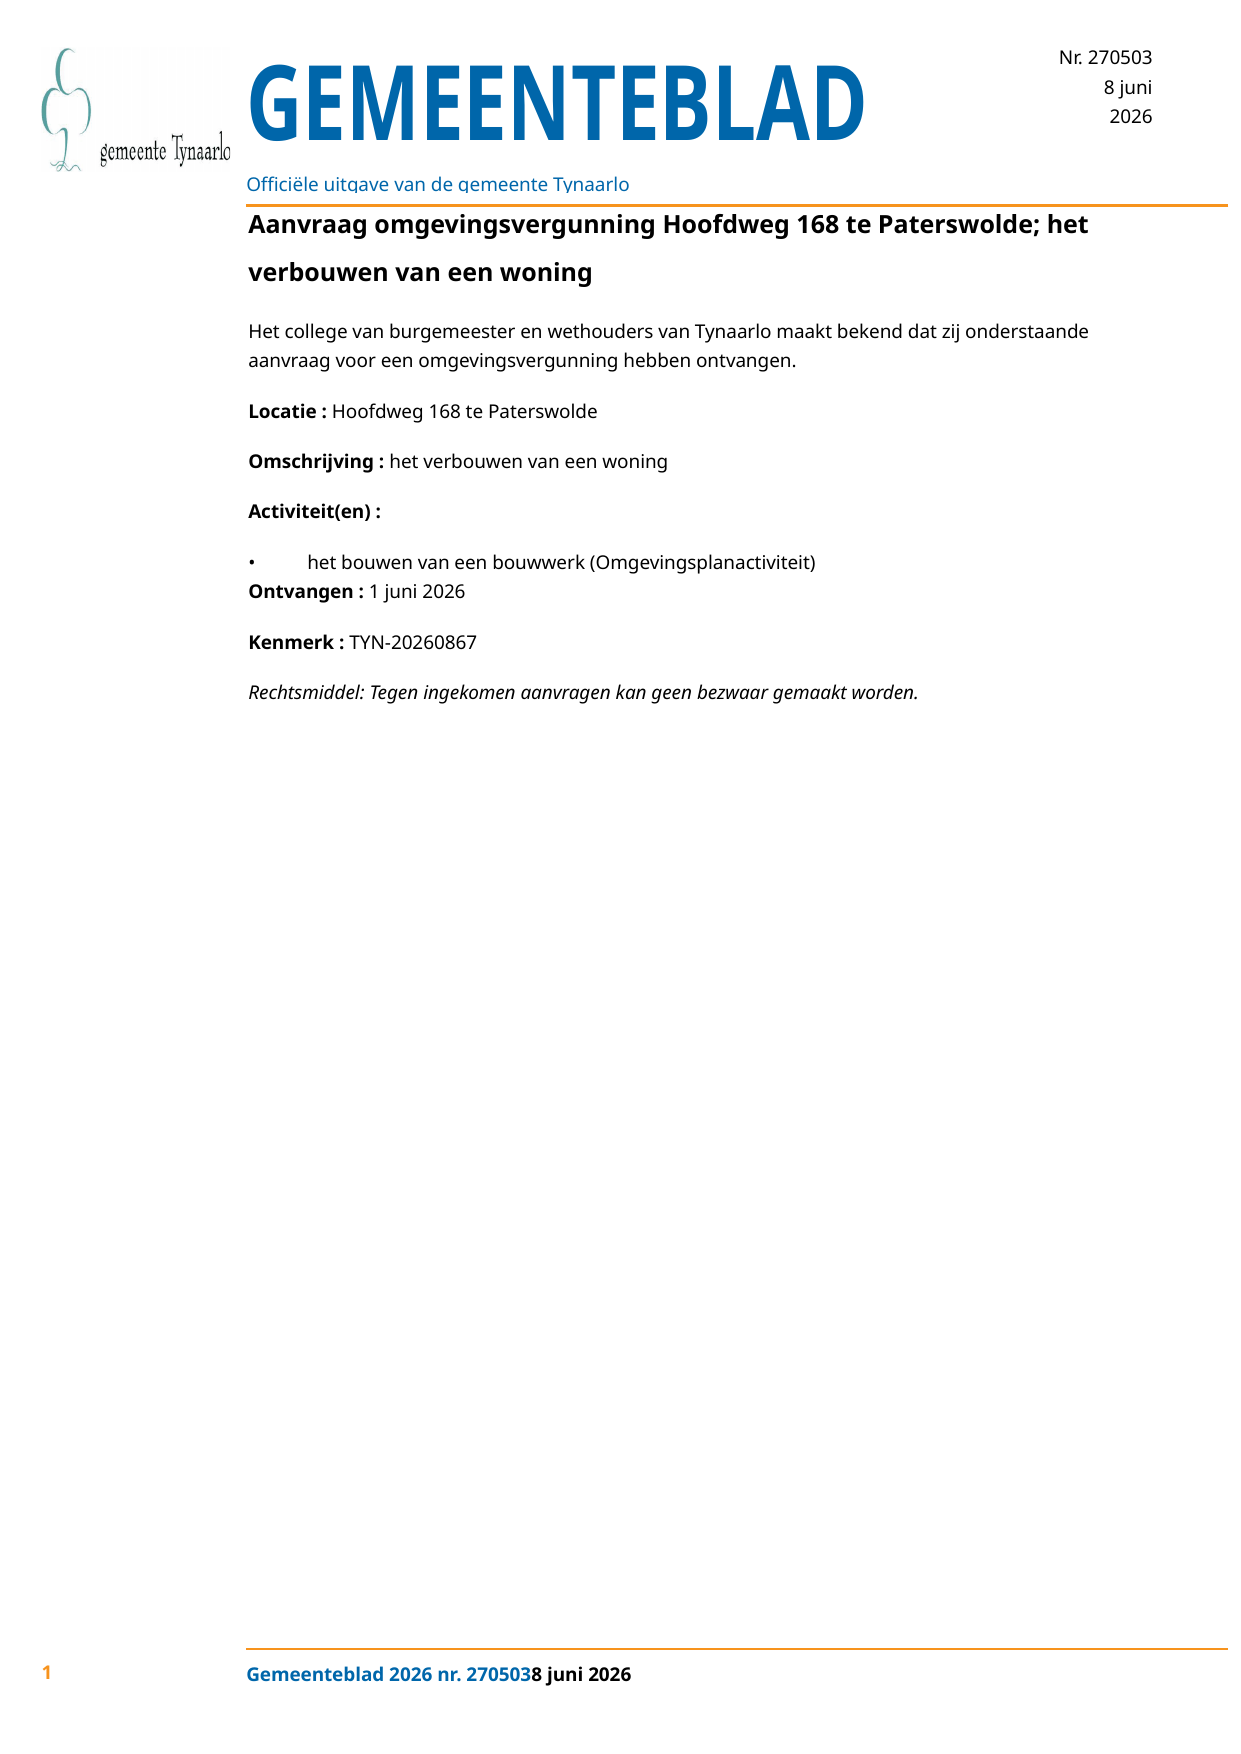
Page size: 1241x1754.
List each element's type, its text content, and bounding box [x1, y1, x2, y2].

text Kenmerk : TYN-20260867 [248, 629, 1152, 655]
text Aanvraag omgevingsvergunning Hoofdweg 168 te Paterswolde; het verbouwen van een woning [248, 207, 1152, 288]
text Activiteit(en) : [248, 499, 1152, 524]
list het bouwen van een bouwwerk (Omgevingsplanactiviteit) [248, 549, 1152, 575]
text Locatie : Hoofdweg 168 te Paterswolde [248, 398, 1152, 424]
text Het college van burgemeester en wethouders van Tynaarlo maakt bekend dat zij onderstaande aanvraag voor een omgevingsvergunning hebben ontvangen. [248, 318, 1152, 373]
text Omschrijving : het verbouwen van een woning [248, 448, 1152, 474]
picture [41, 47, 231, 172]
text Ontvangen : 1 juni 2026 [248, 579, 1152, 604]
text Rechtsmiddel: Tegen ingekomen aanvragen kan geen bezwaar gemaakt worden. [248, 679, 1152, 705]
